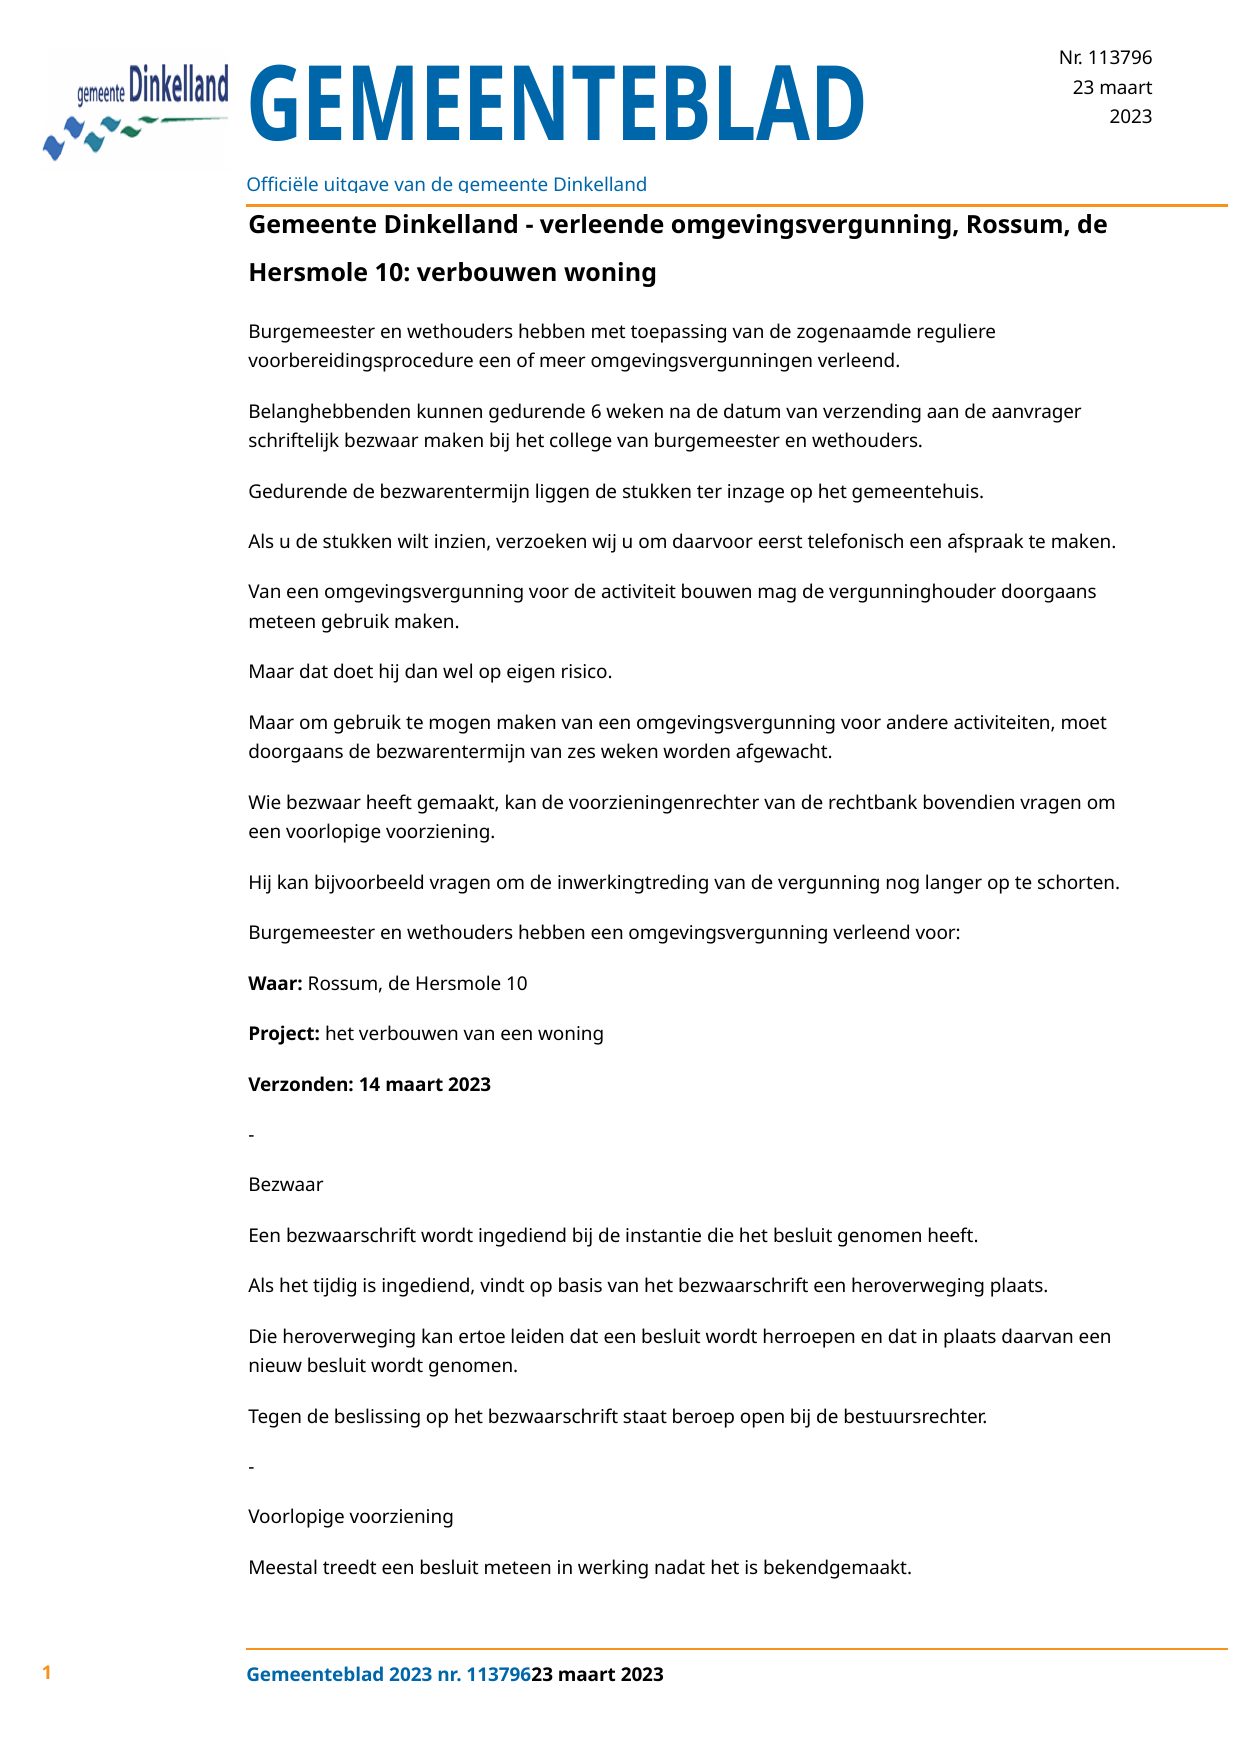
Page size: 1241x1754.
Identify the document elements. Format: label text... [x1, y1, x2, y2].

text Die heroverweging kan ertoe leiden dat een besluit wordt herroepen en dat in plaats daarvan een nieuw besluit wordt genomen. [248, 1323, 1152, 1378]
text Verzonden: 14 maart 2023 [248, 1071, 1152, 1097]
text Voorlopige voorziening [248, 1504, 1152, 1529]
text Maar om gebruik te mogen maken van een omgevingsvergunning voor andere activiteiten, moet doorgaans de bezwarentermijn van zes weken worden afgewacht. [248, 709, 1152, 764]
text Wie bezwaar heeft gemaakt, kan de voorzieningenrechter van de rechtbank bovendien vragen om een voorlopige voorziening. [248, 789, 1152, 844]
picture [41, 47, 231, 172]
text Gedurende de bezwarentermijn liggen de stukken ter inzage op het gemeentehuis. [248, 478, 1152, 504]
text Maar dat doet hij dan wel op eigen risico. [248, 659, 1152, 684]
text Bezwaar [248, 1172, 1152, 1197]
text Meestal treedt een besluit meteen in werking nadat het is bekendgemaakt. [248, 1554, 1152, 1580]
text Hij kan bijvoorbeeld vragen om de inwerkingtreding van de vergunning nog langer op te schorten. [248, 869, 1152, 895]
text - [248, 1121, 1152, 1147]
text Tegen de beslissing op het bezwaarschrift staat beroep open bij de bestuursrechter. [248, 1403, 1152, 1429]
text Als u de stukken wilt inzien, verzoeken wij u om daarvoor eerst telefonisch een afspraak te maken. [248, 528, 1152, 554]
text Burgemeester en wethouders hebben een omgevingsvergunning verleend voor: [248, 919, 1152, 945]
text Belanghebbenden kunnen gedurende 6 weken na de datum van verzending aan de aanvrager schriftelijk bezwaar maken bij het college van burgemeester en wethouders. [248, 398, 1152, 453]
text Als het tijdig is ingediend, vindt op basis van het bezwaarschrift een heroverweging plaats. [248, 1272, 1152, 1298]
text Van een omgevingsvergunning voor de activiteit bouwen mag de vergunninghouder doorgaans meteen gebruik maken. [248, 579, 1152, 634]
text Project: het verbouwen van een woning [248, 1020, 1152, 1046]
text Burgemeester en wethouders hebben met toepassing van de zogenaamde reguliere voorbereidingsprocedure een of meer omgevingsvergunningen verleend. [248, 318, 1152, 373]
text Waar: Rossum, de Hersmole 10 [248, 970, 1152, 996]
text Gemeente Dinkelland - verleende omgevingsvergunning, Rossum, de Hersmole 10: verbouwen woning [248, 207, 1152, 288]
text Een bezwaarschrift wordt ingediend bij de instantie die het besluit genomen heeft. [248, 1222, 1152, 1248]
text - [248, 1453, 1152, 1479]
